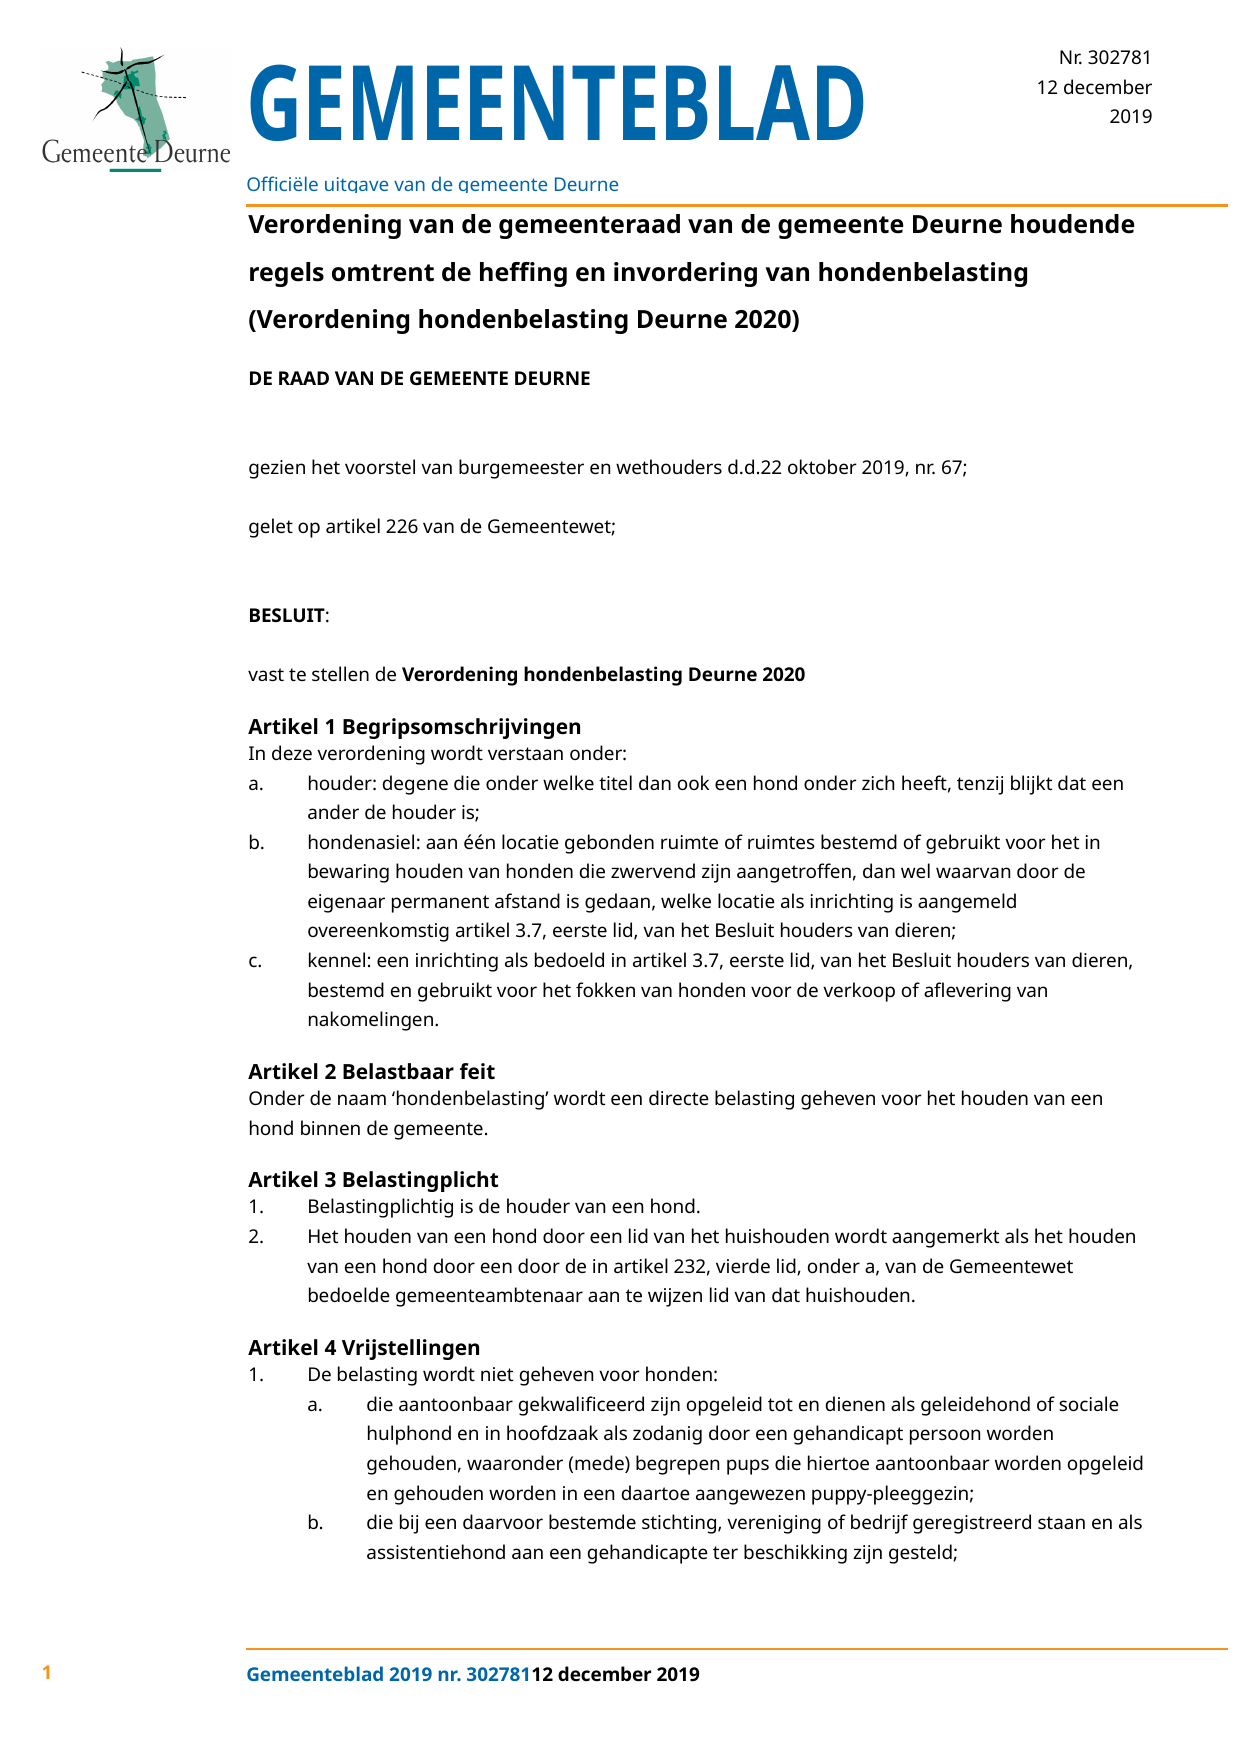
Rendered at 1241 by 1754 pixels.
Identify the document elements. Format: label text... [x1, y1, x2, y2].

list houder: degene die onder welke titel dan ook een hond onder zich heeft, tenzij blijkt dat een ander de houder is; [248, 770, 1152, 825]
text Artikel 1 Begripsomschrijvingen [248, 712, 1152, 740]
picture [41, 47, 231, 172]
list die bij een daarvoor bestemde stichting, vereniging of bedrijf geregistreerd staan en als assistentiehond aan een gehandicapte ter beschikking zijn gesteld; [307, 1509, 1152, 1564]
text Verordening van de gemeenteraad van de gemeente Deurne houdende regels omtrent de heffing en invordering van hondenbelasting (Verordening hondenbelasting Deurne 2020) [248, 207, 1152, 336]
text gezien het voorstel van burgemeester en wethouders d.d.22 oktober 2019, nr. 67; [248, 454, 1152, 480]
text Artikel 3 Belastingplicht [248, 1165, 1152, 1194]
list Het houden van een hond door een lid van het huishouden wordt aangemerkt als het houden van een hond door een door de in artikel 232, vierde lid, onder a, van de Gemeentewet bedoelde gemeenteambtenaar aan te wijzen lid van dat huishouden. [248, 1223, 1152, 1308]
text gelet op artikel 226 van de Gemeentewet; [248, 513, 1152, 539]
text Artikel 4 Vrijstellingen [248, 1333, 1152, 1361]
list die aantoonbaar gekwalificeerd zijn opgeleid tot en dienen als geleidehond of sociale hulphond en in hoofdzaak als zodanig door een gehandicapt persoon worden gehouden, waaronder (mede) begrepen pups die hiertoe aantoonbaar worden opgeleid en gehouden worden in een daartoe aangewezen puppy-pleeggezin; [307, 1391, 1152, 1505]
list hondenasiel: aan één locatie gebonden ruimte of ruimtes bestemd of gebruikt voor het in bewaring houden van honden die zwervend zijn aangetroffen, dan wel waarvan door de eigenaar permanent afstand is gedaan, welke locatie als inrichting is aangemeld overeenkomstig artikel 3.7, eerste lid, van het Besluit houders van dieren; [248, 829, 1152, 943]
text BESLUIT: [248, 602, 1152, 628]
text DE RAAD VAN DE GEMEENTE DEURNE [248, 366, 1152, 391]
text Artikel 2 Belastbaar feit [248, 1057, 1152, 1085]
text Onder de naam ‘hondenbelasting’ wordt een directe belasting geheven voor het houden van een hond binnen de gemeente. [248, 1085, 1152, 1141]
list Belastingplichtig is de houder van een hond. [248, 1194, 1152, 1219]
list De belasting wordt niet geheven voor honden: [248, 1361, 1152, 1387]
text In deze verordening wordt verstaan onder: [248, 740, 1152, 766]
text vast te stellen de Verordening hondenbelasting Deurne 2020 [248, 661, 1152, 687]
list kennel: een inrichting als bedoeld in artikel 3.7, eerste lid, van het Besluit houders van dieren, bestemd en gebruikt voor het fokken van honden voor de verkoop of aflevering van nakomelingen. [248, 947, 1152, 1032]
